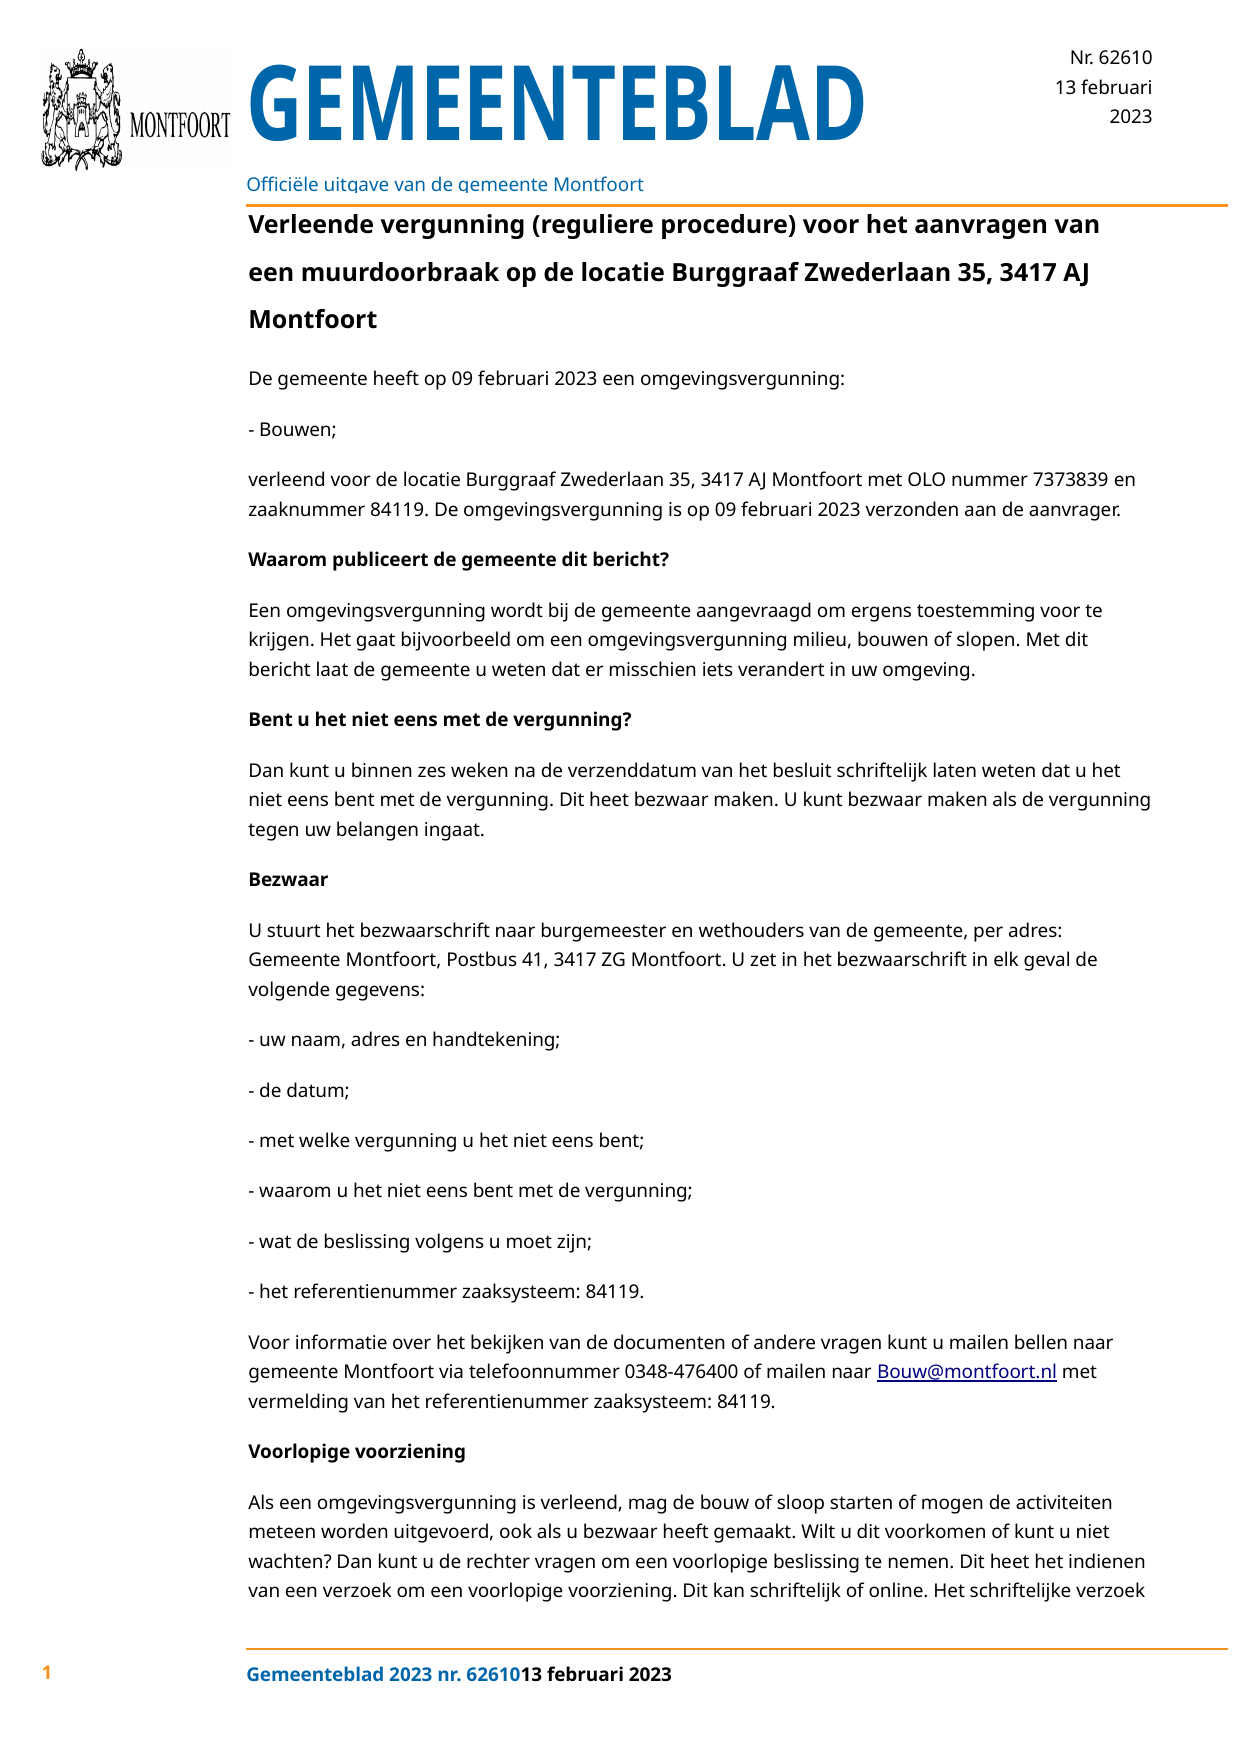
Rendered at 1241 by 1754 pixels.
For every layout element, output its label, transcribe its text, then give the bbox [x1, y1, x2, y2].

picture [41, 47, 231, 172]
text - waarom u het niet eens bent met de vergunning; [248, 1178, 1152, 1203]
text - met welke vergunning u het niet eens bent; [248, 1127, 1152, 1153]
text Voorlopige voorziening [248, 1438, 1152, 1464]
text - wat de beslissing volgens u moet zijn; [248, 1228, 1152, 1254]
text - Bouwen; [248, 416, 1152, 442]
text Voor informatie over het bekijken van de documenten of andere vragen kunt u mailen bellen naar gemeente Montfoort via telefoonnummer 0348-476400 of mailen naar Bouw@montfoort.nl met vermelding van het referentienummer zaaksysteem: 84119. [248, 1329, 1152, 1414]
text verleend voor de locatie Burggraaf Zwederlaan 35, 3417 AJ Montfoort met OLO nummer 7373839 en zaaknummer 84119. De omgevingsvergunning is op 09 februari 2023 verzonden aan de aanvrager. [248, 466, 1152, 522]
text - de datum; [248, 1077, 1152, 1102]
text Bent u het niet eens met de vergunning? [248, 706, 1152, 732]
text - het referentienummer zaaksysteem: 84119. [248, 1278, 1152, 1304]
text Verleende vergunning (reguliere procedure) voor het aanvragen van een muurdoorbraak op de locatie Burggraaf Zwederlaan 35, 3417 AJ Montfoort [248, 207, 1152, 336]
text De gemeente heeft op 09 februari 2023 een omgevingsvergunning: [248, 366, 1152, 391]
text Waarom publiceert de gemeente dit bericht? [248, 546, 1152, 572]
text U stuurt het bezwaarschrift naar burgemeester en wethouders van de gemeente, per adres: Gemeente Montfoort, Postbus 41, 3417 ZG Montfoort. U zet in het bezwaarschrift in elk geval de volgende gegevens: [248, 917, 1152, 1002]
text Als een omgevingsvergunning is verleend, mag de bouw of sloop starten of mogen de activiteiten meteen worden uitgevoerd, ook als u bezwaar heeft gemaakt. Wilt u dit voorkomen of kunt u niet wachten? Dan kunt u de rechter vragen om een voorlopige beslissing te nemen. Dit heet het indienen van een verzoek om een voorlopige voorziening. Dit kan schriftelijk of online. Het schriftelijke verzoek [248, 1489, 1152, 1603]
text - uw naam, adres en handtekening; [248, 1026, 1152, 1052]
text Bezwaar [248, 866, 1152, 892]
text Dan kunt u binnen zes weken na de verzenddatum van het besluit schriftelijk laten weten dat u het niet eens bent met de vergunning. Dit heet bezwaar maken. U kunt bezwaar maken als de vergunning tegen uw belangen ingaat. [248, 757, 1152, 842]
text Een omgevingsvergunning wordt bij de gemeente aangevraagd om ergens toestemming voor te krijgen. Het gaat bijvoorbeeld om een omgevingsvergunning milieu, bouwen of slopen. Met dit bericht laat de gemeente u weten dat er misschien iets verandert in uw omgeving. [248, 597, 1152, 682]
